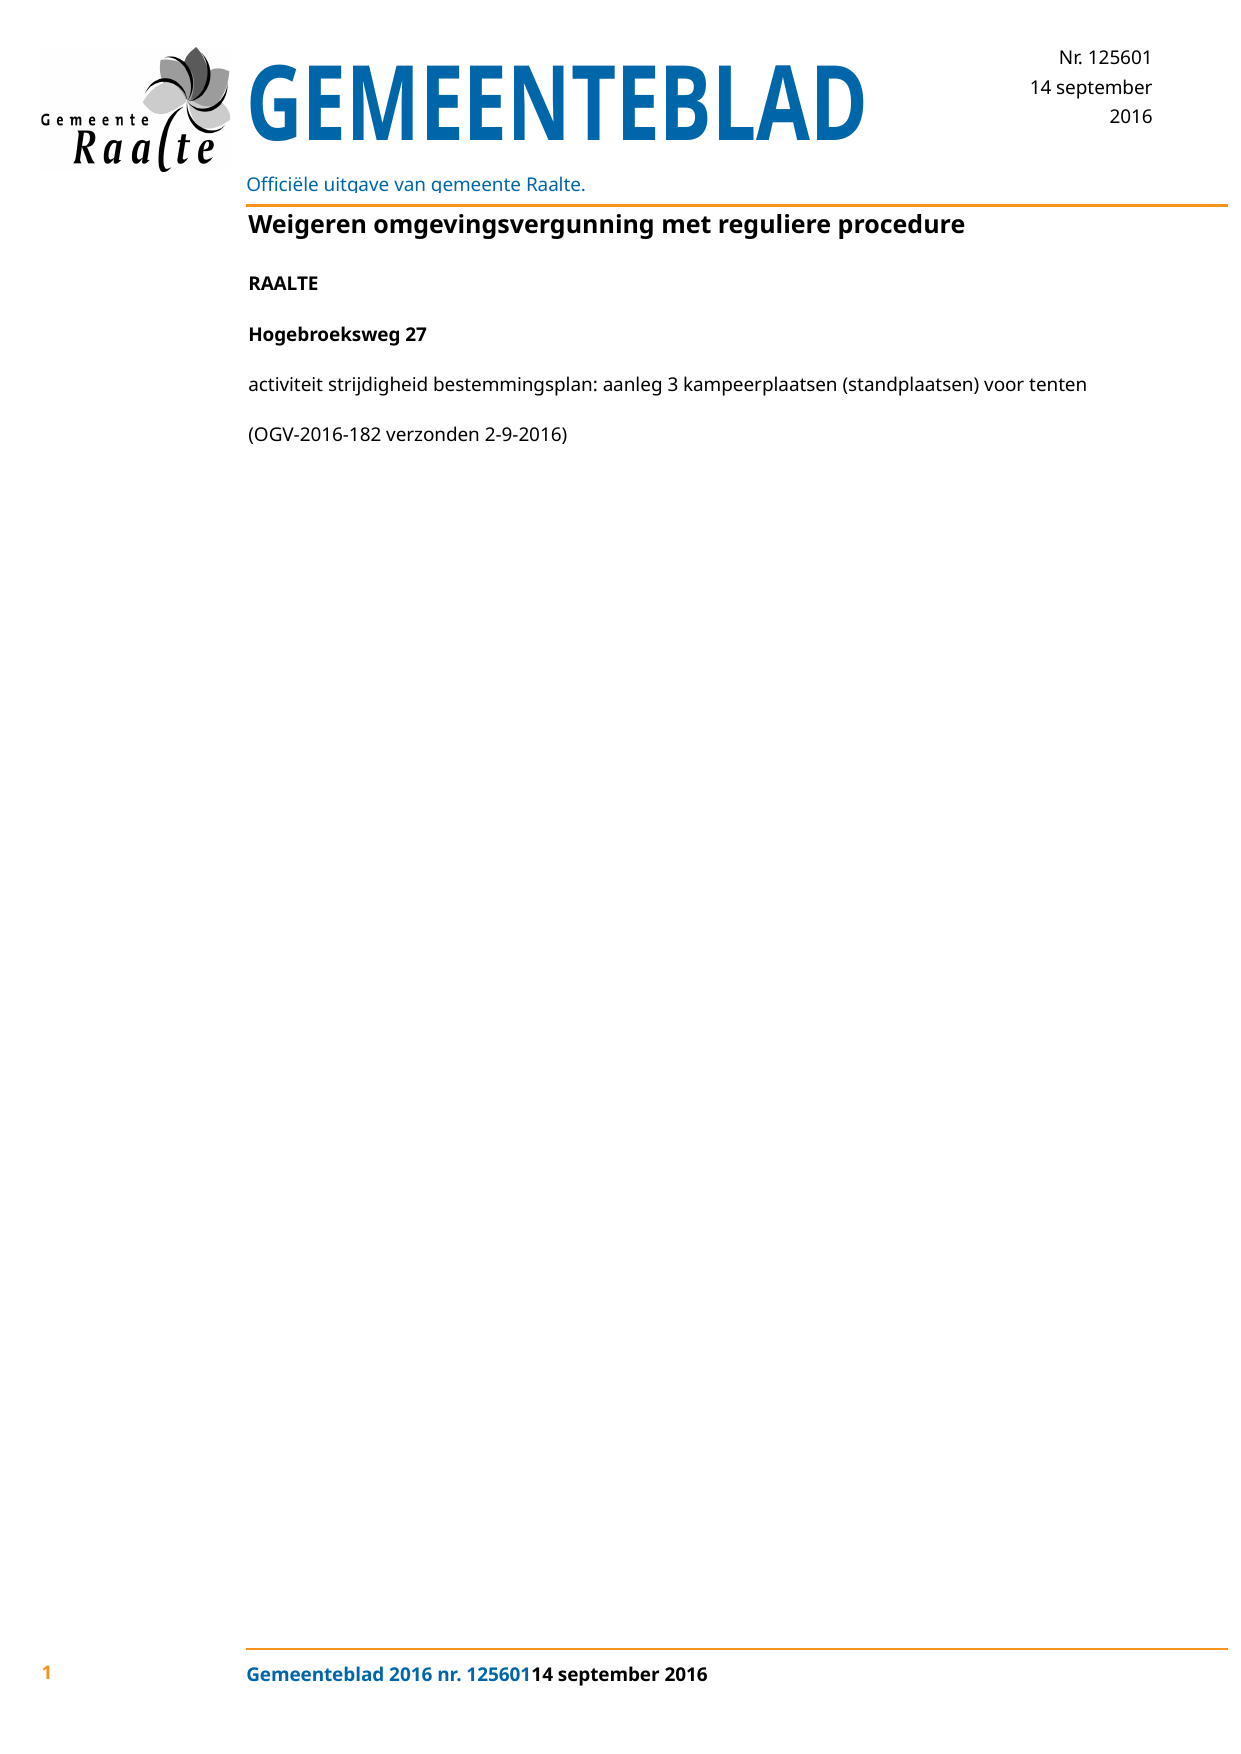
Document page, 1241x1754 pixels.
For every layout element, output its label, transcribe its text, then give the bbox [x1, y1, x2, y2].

text (OGV-2016-182 verzonden 2-9-2016) [248, 422, 1152, 447]
text Hogebroeksweg 27 [248, 321, 1152, 346]
text Weigeren omgevingsvergunning met reguliere procedure [248, 207, 1152, 241]
text activiteit strijdigheid bestemmingsplan: aanleg 3 kampeerplaatsen (standplaatsen) voor tenten [248, 371, 1152, 397]
text RAALTE [248, 270, 1152, 296]
picture [41, 47, 231, 172]
